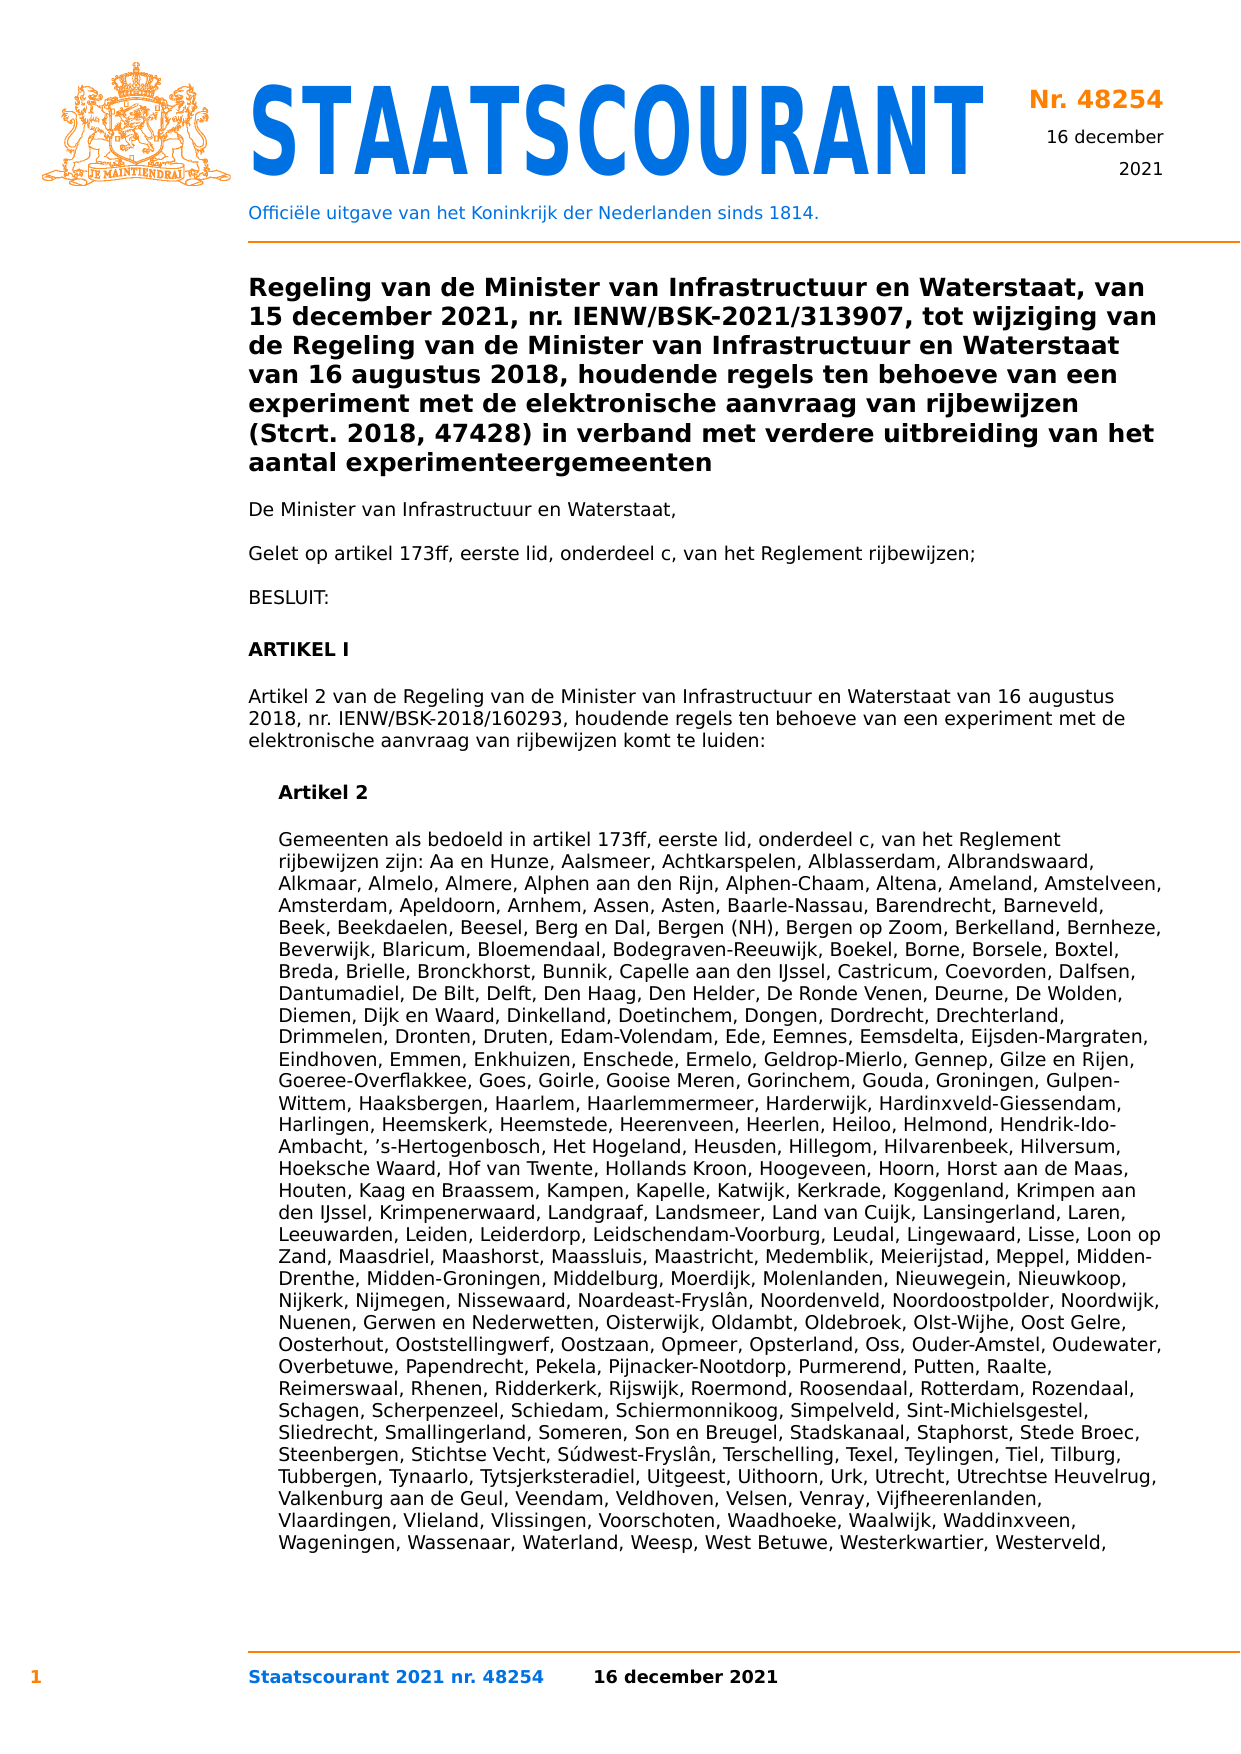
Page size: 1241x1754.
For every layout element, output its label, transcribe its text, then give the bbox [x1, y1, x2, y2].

table_cell 16 december [998, 121, 1240, 153]
table_cell 2021 [998, 153, 1240, 203]
text BESLUIT: [248, 587, 1163, 609]
subtitle Regeling van de Minister van Infrastructuur en Waterstaat, van 15 december 2021, nr. IENW/BSK-2021/313907, tot wijziging van de Regeling van de Minister van Infrastructuur en Waterstaat van 16 augustus 2018, houdende regels ten behoeve van een experiment met de elektronische aanvraag van rijbewijzen (Stcrt. 2018, 47428) in verband met verdere uitbreiding van het aantal experimenteergemeenten [248, 273, 1163, 477]
text Gemeenten als bedoeld in artikel 173ff, eerste lid, onderdeel c, van het Reglement rijbewijzen zijn: Aa en Hunze, Aalsmeer, Achtkarspelen, Alblasserdam, Albrandswaard, Alkmaar, Almelo, Almere, Alphen aan den Rijn, Alphen-Chaam, Altena, Ameland, Amstelveen, Amsterdam, Apeldoorn, Arnhem, Assen, Asten, Baarle-Nassau, Barendrecht, Barneveld, Beek, Beekdaelen, Beesel, Berg en Dal, Bergen (NH), Bergen op Zoom, Berkelland, Bernheze, Beverwijk, Blaricum, Bloemendaal, Bodegraven-Reeuwijk, Boekel, Borne, Borsele, Boxtel, Breda, Brielle, Bronckhorst, Bunnik, Capelle aan den IJssel, Castricum, Coevorden, Dalfsen, Dantumadiel, De Bilt, Delft, Den Haag, Den Helder, De Ronde Venen, Deurne, De Wolden, Diemen, Dijk en Waard, Dinkelland, Doetinchem, Dongen, Dordrecht, Drechterland, Drimmelen, Dronten, Druten, Edam-Volendam, Ede, Eemnes, Eemsdelta, Eijsden-Margraten, Eindhoven, Emmen, Enkhuizen, Enschede, Ermelo, Geldrop-Mierlo, Gennep, Gilze en Rijen, Goeree-Overflakkee, Goes, Goirle, Gooise Meren, Gorinchem, Gouda, Groningen, Gulpen-Wittem, Haaksbergen, Haarlem, Haarlemmermeer, Harderwijk, Hardinxveld-Giessendam, Harlingen, Heemskerk, Heemstede, Heerenveen, Heerlen, Heiloo, Helmond, Hendrik-Ido-Ambacht, ’s-Hertogenbosch, Het Hogeland, Heusden, Hillegom, Hilvarenbeek, Hilversum, Hoeksche Waard, Hof van Twente, Hollands Kroon, Hoogeveen, Hoorn, Horst aan de Maas, Houten, Kaag en Braassem, Kampen, Kapelle, Katwijk, Kerkrade, Koggenland, Krimpen aan den IJssel, Krimpenerwaard, Landgraaf, Landsmeer, Land van Cuijk, Lansingerland, Laren, Leeuwarden, Leiden, Leiderdorp, Leidschendam-Voorburg, Leudal, Lingewaard, Lisse, Loon op Zand, Maasdriel, Maashorst, Maassluis, Maastricht, Medemblik, Meierijstad, Meppel, Midden-Drenthe, Midden-Groningen, Middelburg, Moerdijk, Molenlanden, Nieuwegein, Nieuwkoop, Nijkerk, Nijmegen, Nissewaard, Noardeast-Fryslân, Noordenveld, Noordoostpolder, Noordwijk, Nuenen, Gerwen en Nederwetten, Oisterwijk, Oldambt, Oldebroek, Olst-Wijhe, Oost Gelre, Oosterhout, Ooststellingwerf, Oostzaan, Opmeer, Opsterland, Oss, Ouder-Amstel, Oudewater, Overbetuwe, Papendrecht, Pekela, Pijnacker-Nootdorp, Purmerend, Putten, Raalte, Reimerswaal, Rhenen, Ridderkerk, Rijswijk, Roermond, Roosendaal, Rotterdam, Rozendaal, Schagen, Scherpenzeel, Schiedam, Schiermonnikoog, Simpelveld, Sint-Michielsgestel, Sliedrecht, Smallingerland, Someren, Son en Breugel, Stadskanaal, Staphorst, Stede Broec, Steenbergen, Stichtse Vecht, Súdwest-Fryslân, Terschelling, Texel, Teylingen, Tiel, Tilburg, Tubbergen, Tynaarlo, Tytsjerksteradiel, Uitgeest, Uithoorn, Urk, Utrecht, Utrechtse Heuvelrug, Valkenburg aan de Geul, Veendam, Veldhoven, Velsen, Venray, Vijfheerenlanden, Vlaardingen, Vlieland, Vlissingen, Voorschoten, Waadhoeke, Waalwijk, Waddinxveen, Wageningen, Wassenaar, Waterland, Weesp, West Betuwe, Westerkwartier, Westerveld, [278, 829, 1163, 1554]
text Artikel 2 van de Regeling van de Minister van Infrastructuur en Waterstaat van 16 augustus 2018, nr. IENW/BSK-2018/160293, houdende regels ten behoeve van een experiment met de elektronische aanvraag van rijbewijzen komt te luiden: [248, 686, 1163, 752]
table_cell Officiële uitgave van het Koninkrijk der Nederlanden sinds 1814. [248, 203, 1240, 241]
table_header STAATSCOURANT [248, 62, 998, 203]
table_header [25, 62, 248, 241]
subtitle ARTIKEL I [248, 639, 1163, 661]
picture [41, 62, 231, 186]
subtitle Artikel 2 [278, 782, 1163, 804]
table_header Nr. 48254 [998, 62, 1240, 121]
text De Minister van Infrastructuur en Waterstaat, [248, 499, 1163, 521]
text Gelet op artikel 173ff, eerste lid, onderdeel c, van het Reglement rijbewijzen; [248, 543, 1163, 565]
